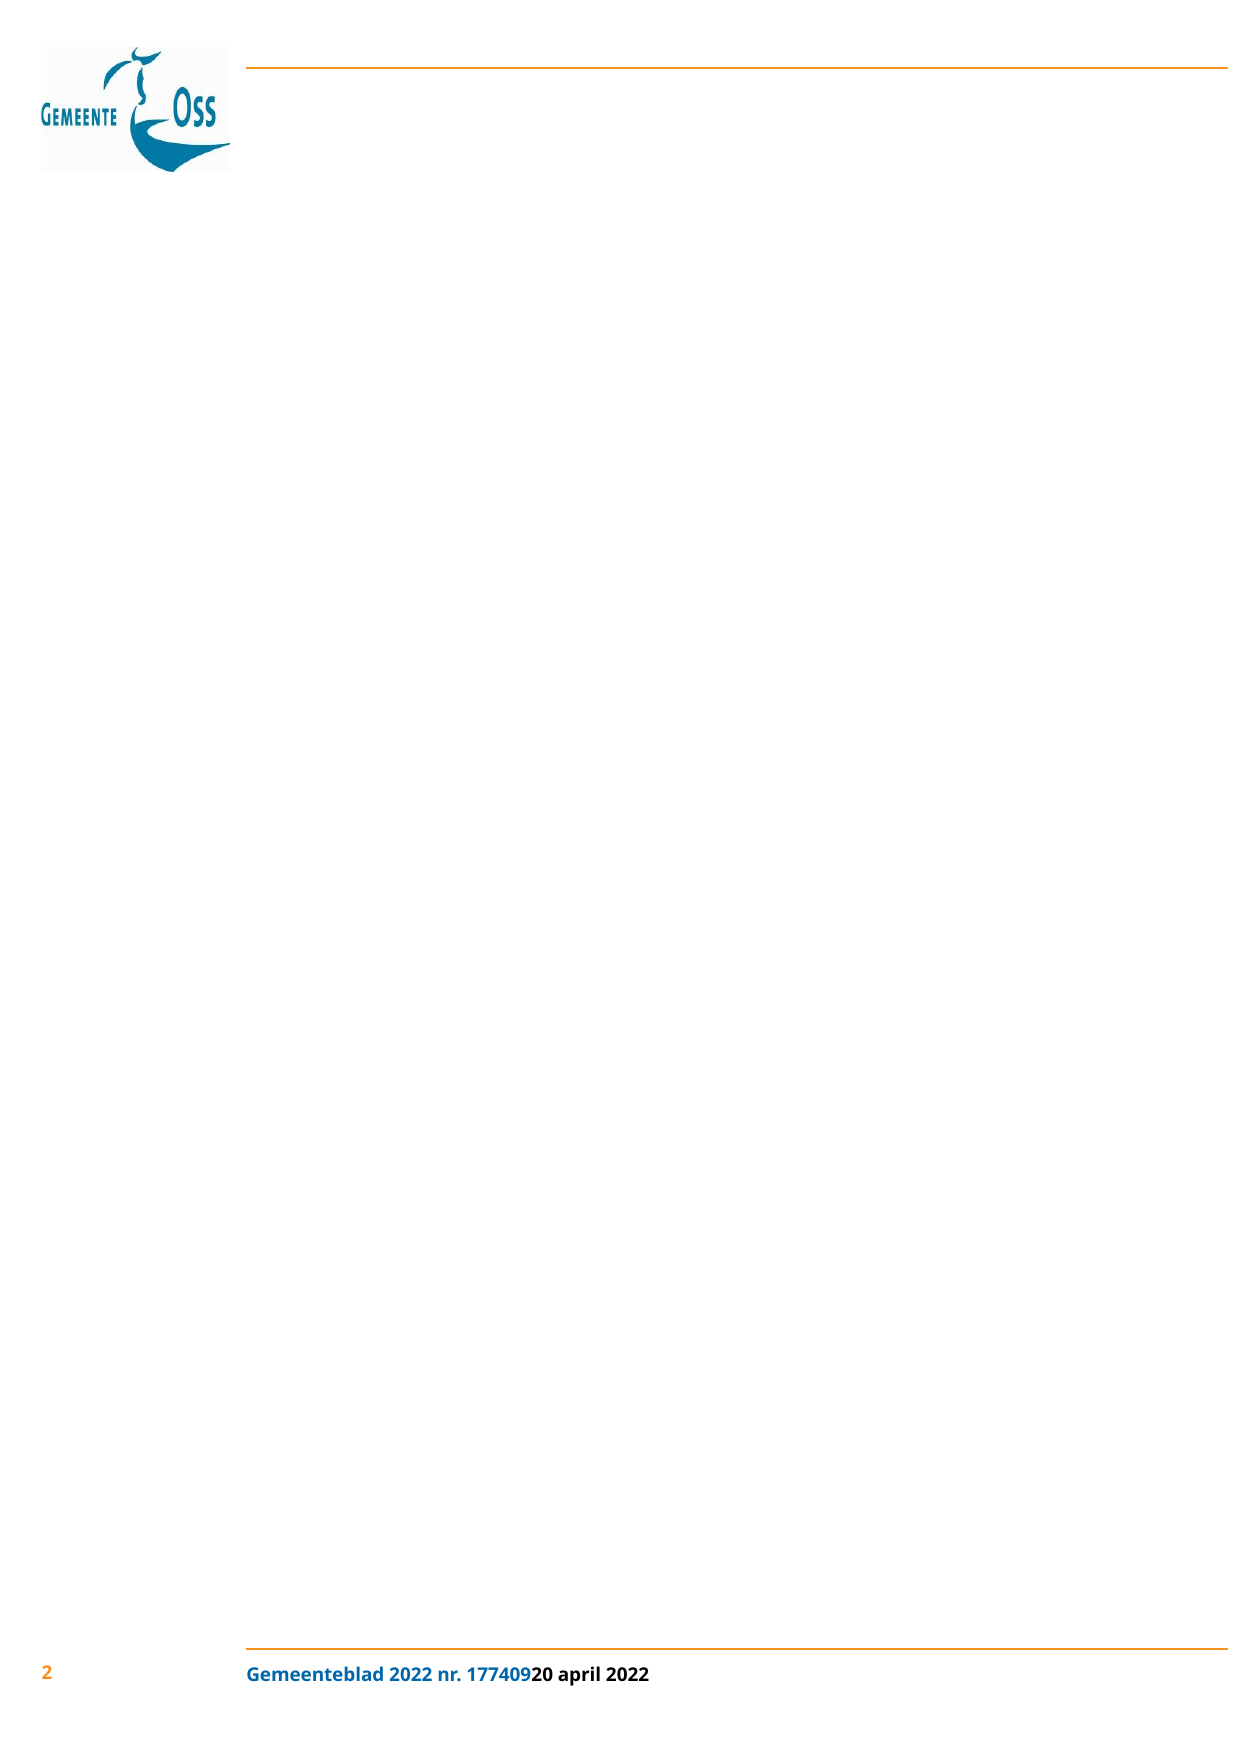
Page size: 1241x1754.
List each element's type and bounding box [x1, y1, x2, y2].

picture [41, 47, 231, 172]
